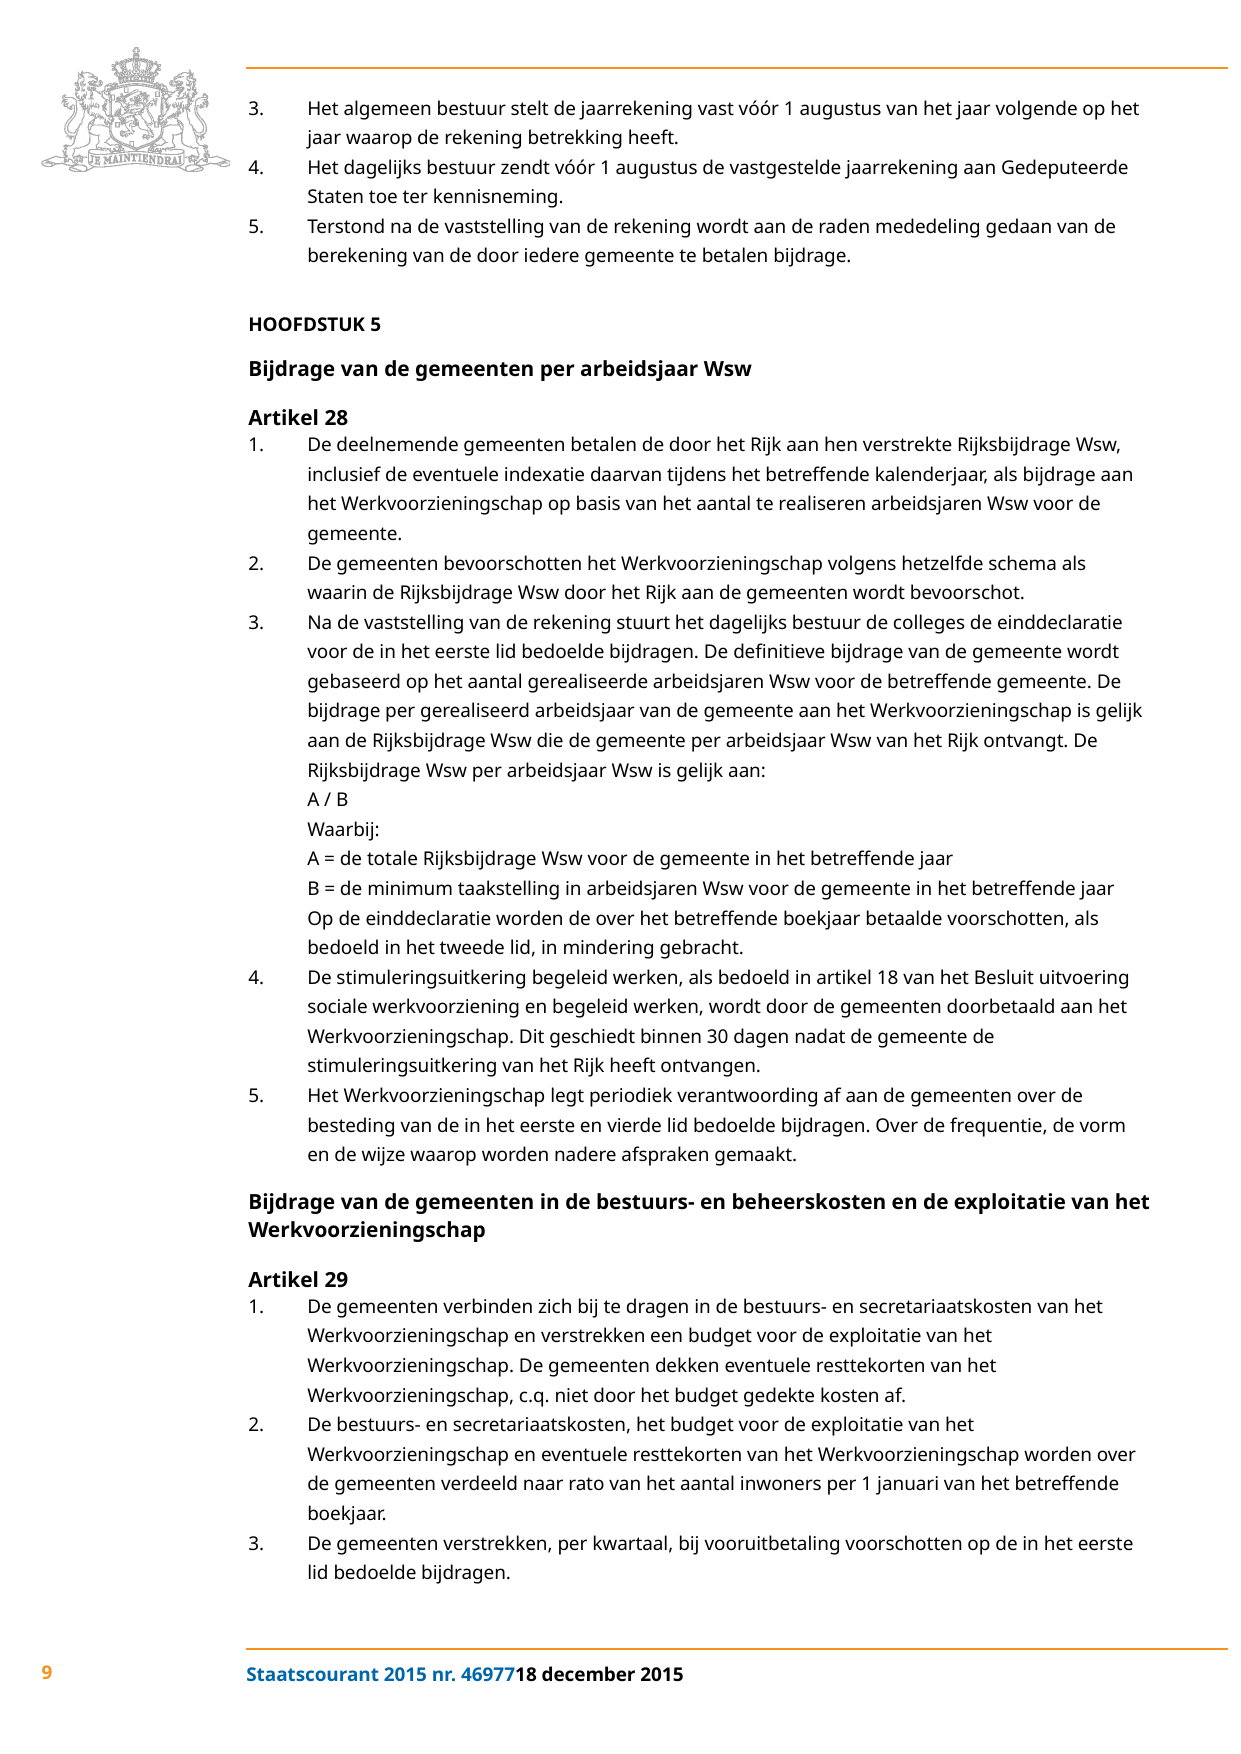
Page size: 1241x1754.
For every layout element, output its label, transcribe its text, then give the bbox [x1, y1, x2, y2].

list De deelnemende gemeenten betalen de door het Rijk aan hen verstrekte Rijksbijdrage Wsw, inclusief de eventuele indexatie daarvan tijdens het betreffende kalenderjaar, als bijdrage aan het Werkvoorzieningschap op basis van het aantal te realiseren arbeidsjaren Wsw voor de gemeente. [248, 431, 1152, 546]
list Het dagelijks bestuur zendt vóór 1 augustus de vastgestelde jaarrekening aan Gedeputeerde Staten toe ter kennisneming. [248, 154, 1152, 209]
list De stimuleringsuitkering begeleid werken, als bedoeld in artikel 18 van het Besluit uitvoering sociale werkvoorziening en begeleid werken, wordt door de gemeenten doorbetaald aan het Werkvoorzieningschap. Dit geschiedt binnen 30 dagen nadat de gemeente de stimuleringsuitkering van het Rijk heeft ontvangen. [248, 964, 1152, 1078]
text Bijdrage van de gemeenten per arbeidsjaar Wsw [248, 354, 1152, 382]
text Bijdrage van de gemeenten in de bestuurs- en beheerskosten en de exploitatie van het Werkvoorzieningschap [248, 1187, 1152, 1244]
text HOOFDSTUK 5 [248, 309, 1152, 338]
list B = de minimum taakstelling in arbeidsjaren Wsw voor de gemeente in het betreffende jaar [248, 875, 1152, 901]
picture [41, 47, 231, 172]
text Artikel 28 [248, 403, 1152, 431]
list A / B [248, 786, 1152, 812]
list De gemeenten verstrekken, per kwartaal, bij vooruitbetaling voorschotten op de in het eerste lid bedoelde bijdragen. [248, 1530, 1152, 1585]
list Terstond na de vaststelling van de rekening wordt aan de raden mededeling gedaan van de berekening van de door iedere gemeente te betalen bijdrage. [248, 213, 1152, 268]
list A = de totale Rijksbijdrage Wsw voor de gemeente in het betreffende jaar [248, 846, 1152, 871]
text Artikel 29 [248, 1265, 1152, 1293]
list Na de vaststelling van de rekening stuurt het dagelijks bestuur de colleges de einddeclaratie voor de in het eerste lid bedoelde bijdragen. De definitieve bijdrage van de gemeente wordt gebaseerd op het aantal gerealiseerde arbeidsjaren Wsw voor de betreffende gemeente. De bijdrage per gerealiseerd arbeidsjaar van de gemeente aan het Werkvoorzieningschap is gelijk aan de Rijksbijdrage Wsw die de gemeente per arbeidsjaar Wsw van het Rijk ontvangt. De Rijksbijdrage Wsw per arbeidsjaar Wsw is gelijk aan: [248, 609, 1152, 782]
list Op de einddeclaratie worden de over het betreffende boekjaar betaalde voorschotten, als bedoeld in het tweede lid, in mindering gebracht. [248, 905, 1152, 960]
list Het algemeen bestuur stelt de jaarrekening vast vóór 1 augustus van het jaar volgende op het jaar waarop de rekening betrekking heeft. [248, 95, 1152, 150]
list Waarbij: [248, 816, 1152, 842]
list De bestuurs- en secretariaatskosten, het budget voor de exploitatie van het Werkvoorzieningschap en eventuele resttekorten van het Werkvoorzieningschap worden over de gemeenten verdeeld naar rato van het aantal inwoners per 1 januari van het betreffende boekjaar. [248, 1411, 1152, 1526]
list De gemeenten bevoorschotten het Werkvoorzieningschap volgens hetzelfde schema als waarin de Rijksbijdrage Wsw door het Rijk aan de gemeenten wordt bevoorschot. [248, 550, 1152, 605]
list De gemeenten verbinden zich bij te dragen in de bestuurs- en secretariaatskosten van het Werkvoorzieningschap en verstrekken een budget voor de exploitatie van het Werkvoorzieningschap. De gemeenten dekken eventuele resttekorten van het Werkvoorzieningschap, c.q. niet door het budget gedekte kosten af. [248, 1293, 1152, 1408]
list Het Werkvoorzieningschap legt periodiek verantwoording af aan de gemeenten over de besteding van de in het eerste en vierde lid bedoelde bijdragen. Over de frequentie, de vorm en de wijze waarop worden nadere afspraken gemaakt. [248, 1082, 1152, 1167]
